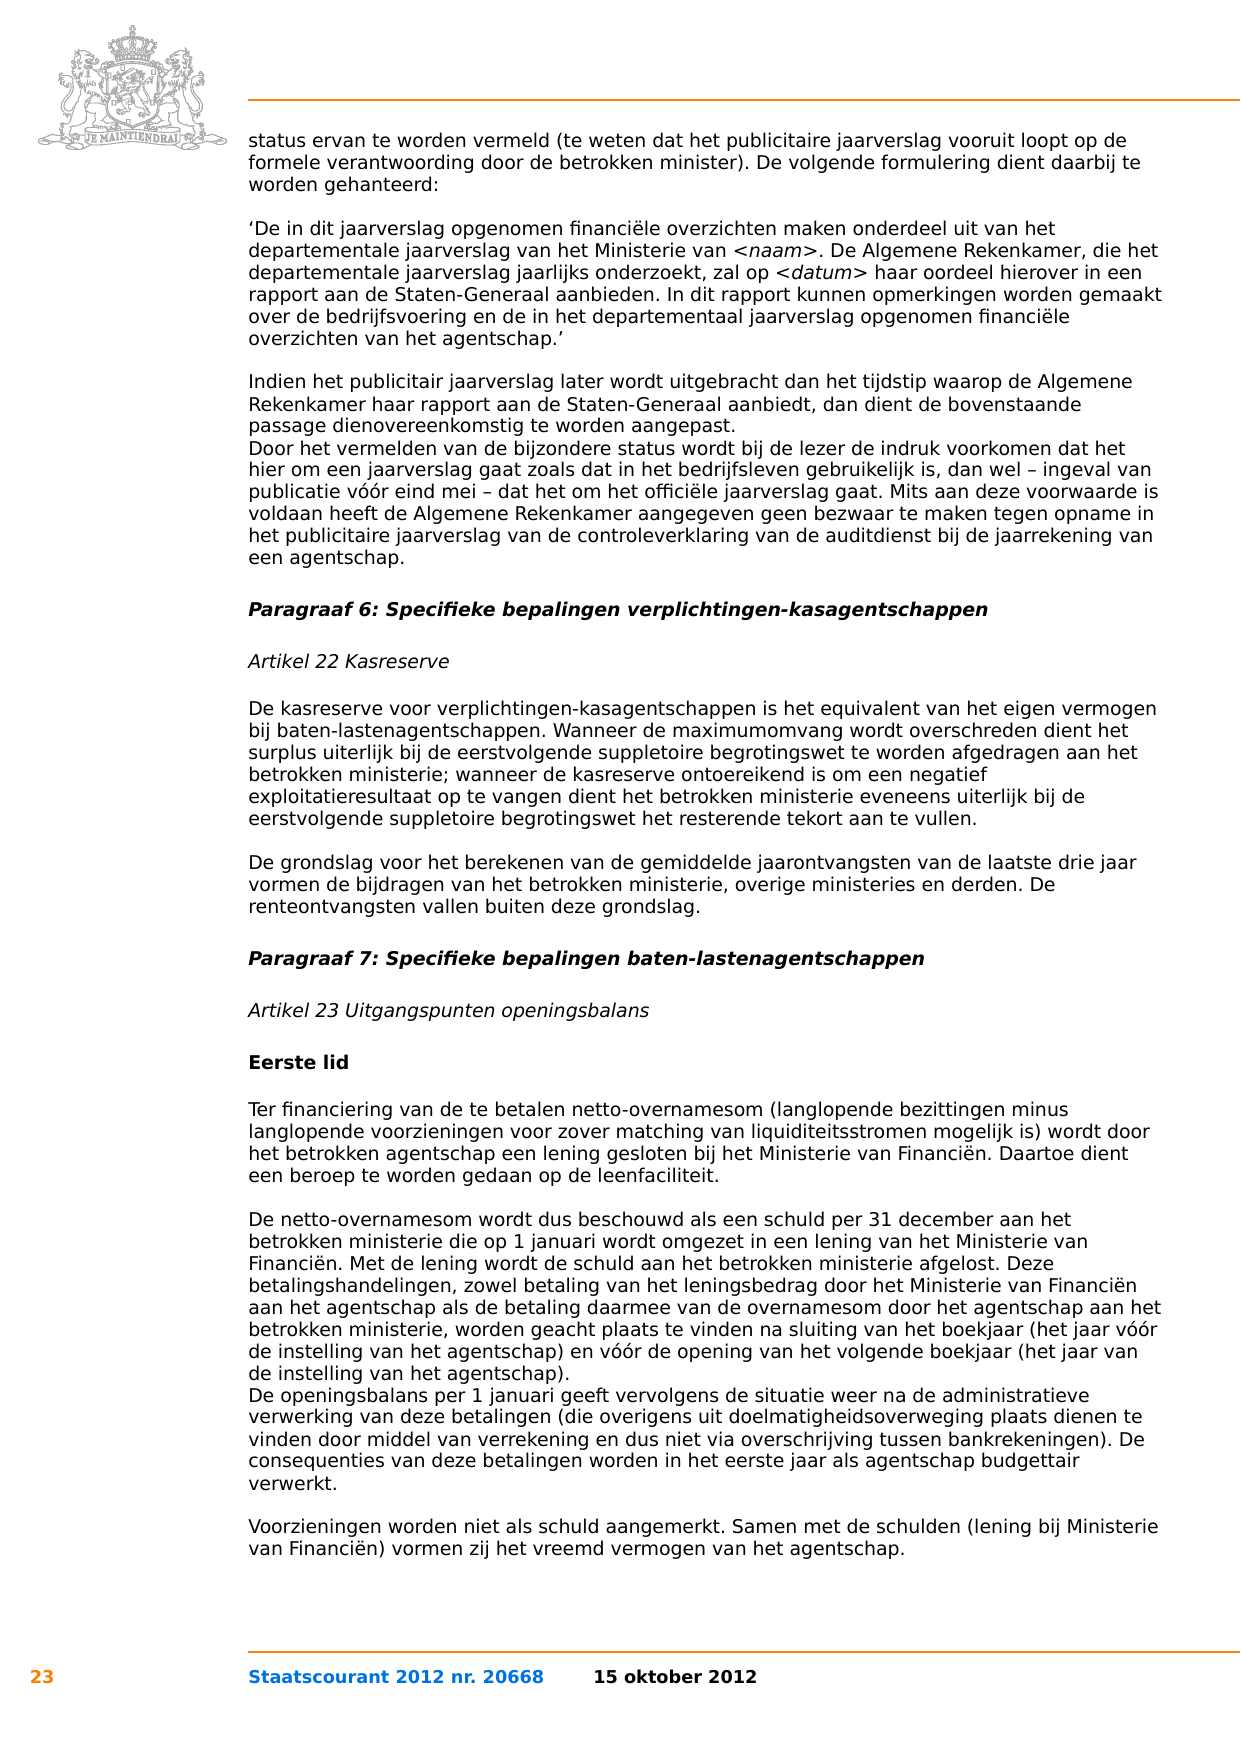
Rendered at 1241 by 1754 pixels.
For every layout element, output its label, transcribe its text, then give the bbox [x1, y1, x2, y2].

text ‘De in dit jaarverslag opgenomen financiële overzichten maken onderdeel uit van het departementale jaarverslag van het Ministerie van <naam>. De Algemene Rekenkamer, die het departementale jaarverslag jaarlijks onderzoekt, zal op <datum> haar oordeel hierover in een rapport aan de Staten-Generaal aanbieden. In dit rapport kunnen opmerkingen worden gemaakt over de bedrijfsvoering en de in het departementaal jaarverslag opgenomen financiële overzichten van het agentschap.’ [248, 218, 1163, 349]
subtitle Paragraaf 7: Specifieke bepalingen baten-lastenagentschappen [248, 948, 1163, 970]
text De openingsbalans per 1 januari geeft vervolgens de situatie weer na de administratieve verwerking van deze betalingen (die overigens uit doelmatigheidsoverweging plaats dienen te vinden door middel van verrekening en dus niet via overschrijving tussen bankrekeningen). De consequenties van deze betalingen worden in het eerste jaar als agentschap budgettair verwerkt. [248, 1384, 1163, 1494]
text Ter financiering van de te betalen netto-overnamesom (langlopende bezittingen minus langlopende voorzieningen voor zover matching van liquiditeitsstromen mogelijk is) wordt door het betrokken agentschap een lening gesloten bij het Ministerie van Financiën. Daartoe dient een beroep te worden gedaan op de leenfaciliteit. [248, 1099, 1163, 1187]
text De kasreserve voor verplichtingen-kasagentschappen is het equivalent van het eigen vermogen bij baten-lastenagentschappen. Wanneer de maximumomvang wordt overschreden dient het surplus uiterlijk bij de eerstvolgende suppletoire begrotingswet te worden afgedragen aan het betrokken ministerie; wanneer de kasreserve ontoereikend is om een negatief exploitatieresultaat op te vangen dient het betrokken ministerie eveneens uiterlijk bij de eerstvolgende suppletoire begrotingswet het resterende tekort aan te vullen. [248, 698, 1163, 830]
text status ervan te worden vermeld (te weten dat het publicitaire jaarverslag vooruit loopt op de formele verantwoording door de betrokken minister). De volgende formulering dient daarbij te worden gehanteerd: [248, 130, 1163, 196]
picture [38, 25, 227, 150]
subtitle Artikel 22 Kasreserve [248, 651, 1163, 673]
text Door het vermelden van de bijzondere status wordt bij de lezer de indruk voorkomen dat het hier om een jaarverslag gaat zoals dat in het bedrijfsleven gebruikelijk is, dan wel – ingeval van publicatie vóór eind mei – dat het om het officiële jaarverslag gaat. Mits aan deze voorwaarde is voldaan heeft de Algemene Rekenkamer aangegeven geen bezwaar te maken tegen opname in het publicitaire jaarverslag van de controleverklaring van de auditdienst bij de jaarrekening van een agentschap. [248, 437, 1163, 569]
subtitle Artikel 23 Uitgangspunten openingsbalans [248, 1000, 1163, 1022]
text Indien het publicitair jaarverslag later wordt uitgebracht dan het tijdstip waarop de Algemene Rekenkamer haar rapport aan de Staten-Generaal aanbiedt, dan dient de bovenstaande passage dienovereenkomstig te worden aangepast. [248, 371, 1163, 437]
subtitle Paragraaf 6: Specifieke bepalingen verplichtingen-kasagentschappen [248, 599, 1163, 621]
text De grondslag voor het berekenen van de gemiddelde jaarontvangsten van de laatste drie jaar vormen de bijdragen van het betrokken ministerie, overige ministeries en derden. De renteontvangsten vallen buiten deze grondslag. [248, 852, 1163, 918]
text De netto-overnamesom wordt dus beschouwd als een schuld per 31 december aan het betrokken ministerie die op 1 januari wordt omgezet in een lening van het Ministerie van Financiën. Met de lening wordt de schuld aan het betrokken ministerie afgelost. Deze betalingshandelingen, zowel betaling van het leningsbedrag door het Ministerie van Financiën aan het agentschap als de betaling daarmee van de overnamesom door het agentschap aan het betrokken ministerie, worden geacht plaats te vinden na sluiting van het boekjaar (het jaar vóór de instelling van het agentschap) en vóór de opening van het volgende boekjaar (het jaar van de instelling van het agentschap). [248, 1209, 1163, 1384]
text Voorzieningen worden niet als schuld aangemerkt. Samen met de schulden (lening bij Ministerie van Financiën) vormen zij het vreemd vermogen van het agentschap. [248, 1516, 1163, 1560]
subtitle Eerste lid [248, 1052, 1163, 1074]
